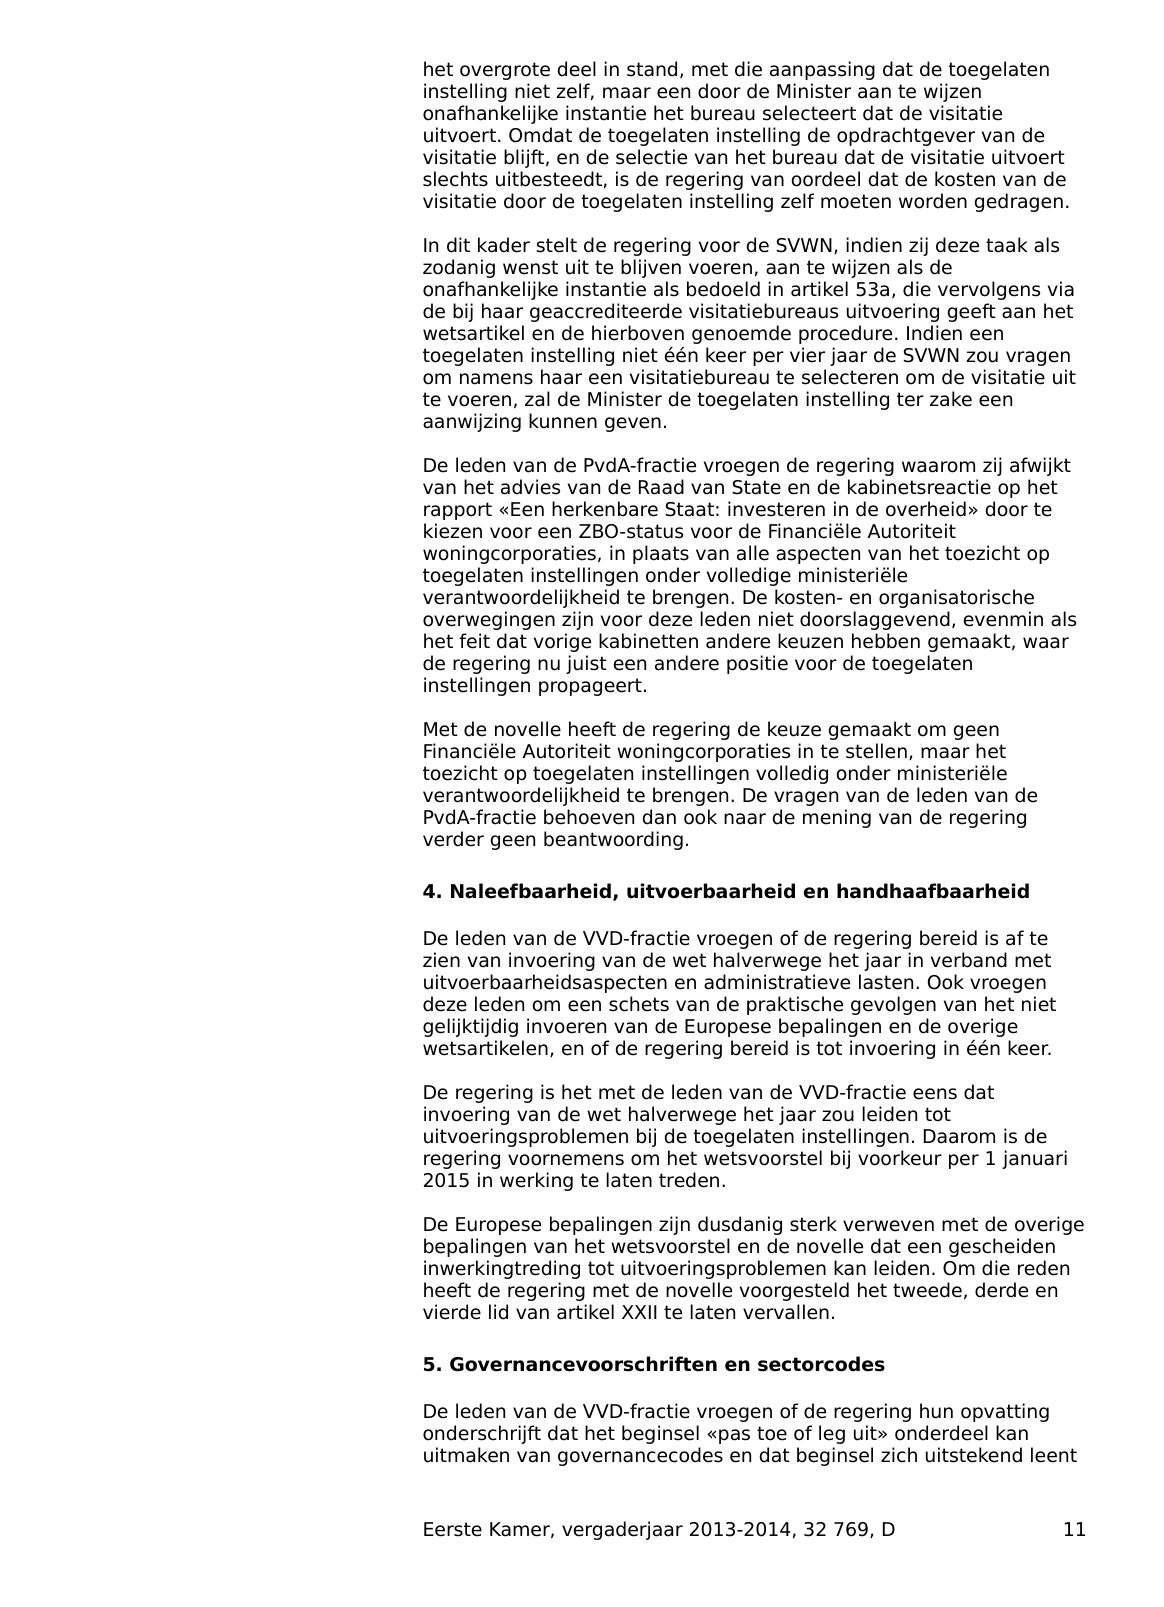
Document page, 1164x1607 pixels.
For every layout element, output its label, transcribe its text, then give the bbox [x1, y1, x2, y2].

text De leden van de PvdA-fractie vroegen de regering waarom zij afwijkt van het advies van de Raad van State en de kabinetsreactie op het rapport «Een herkenbare Staat: investeren in de overheid» door te kiezen voor een ZBO-status voor de Financiële Autoriteit woningcorporaties, in plaats van alle aspecten van het toezicht op toegelaten instellingen onder volledige ministeriële verantwoordelijkheid te brengen. De kosten- en organisatorische overwegingen zijn voor deze leden niet doorslaggevend, evenmin als het feit dat vorige kabinetten andere keuzen hebben gemaakt, waar de regering nu juist een andere positie voor de toegelaten instellingen propageert. [422, 455, 1087, 697]
text De regering is het met de leden van de VVD-fractie eens dat invoering van de wet halverwege het jaar zou leiden tot uitvoeringsproblemen bij de toegelaten instellingen. Daarom is de regering voornemens om het wetsvoorstel bij voorkeur per 1 januari 2015 in werking te laten treden. [422, 1082, 1087, 1192]
subtitle 4. Naleefbaarheid, uitvoerbaarheid en handhaafbaarheid [422, 881, 1087, 903]
text In dit kader stelt de regering voor de SVWN, indien zij deze taak als zodanig wenst uit te blijven voeren, aan te wijzen als de onafhankelijke instantie als bedoeld in artikel 53a, die vervolgens via de bij haar geaccrediteerde visitatiebureaus uitvoering geeft aan het wetsartikel en de hierboven genoemde procedure. Indien een toegelaten instelling niet één keer per vier jaar de SVWN zou vragen om namens haar een visitatiebureau te selecteren om de visitatie uit te voeren, zal de Minister de toegelaten instelling ter zake een aanwijzing kunnen geven. [422, 235, 1087, 433]
text De leden van de VVD-fractie vroegen of de regering hun opvatting onderschrijft dat het beginsel «pas toe of leg uit» onderdeel kan uitmaken van governancecodes en dat beginsel zich uitstekend leent [422, 1401, 1087, 1467]
text Met de novelle heeft de regering de keuze gemaakt om geen Financiële Autoriteit woningcorporaties in te stellen, maar het toezicht op toegelaten instellingen volledig onder ministeriële verantwoordelijkheid te brengen. De vragen van de leden van de PvdA-fractie behoeven dan ook naar de mening van de regering verder geen beantwoording. [422, 719, 1087, 851]
subtitle 5. Governancevoorschriften en sectorcodes [422, 1354, 1087, 1376]
text het overgrote deel in stand, met die aanpassing dat de toegelaten instelling niet zelf, maar een door de Minister aan te wijzen onafhankelijke instantie het bureau selecteert dat de visitatie uitvoert. Omdat de toegelaten instelling de opdrachtgever van de visitatie blijft, en de selectie van het bureau dat de visitatie uitvoert slechts uitbesteedt, is de regering van oordeel dat de kosten van de visitatie door de toegelaten instelling zelf moeten worden gedragen. [422, 59, 1087, 213]
text De leden van de VVD-fractie vroegen of de regering bereid is af te zien van invoering van de wet halverwege het jaar in verband met uitvoerbaarheidsaspecten en administratieve lasten. Ook vroegen deze leden om een schets van de praktische gevolgen van het niet gelijktijdig invoeren van de Europese bepalingen en de overige wetsartikelen, en of de regering bereid is tot invoering in één keer. [422, 928, 1087, 1060]
text De Europese bepalingen zijn dusdanig sterk verweven met de overige bepalingen van het wetsvoorstel en de novelle dat een gescheiden inwerkingtreding tot uitvoeringsproblemen kan leiden. Om die reden heeft de regering met de novelle voorgesteld het tweede, derde en vierde lid van artikel XXII te laten vervallen. [422, 1214, 1087, 1324]
